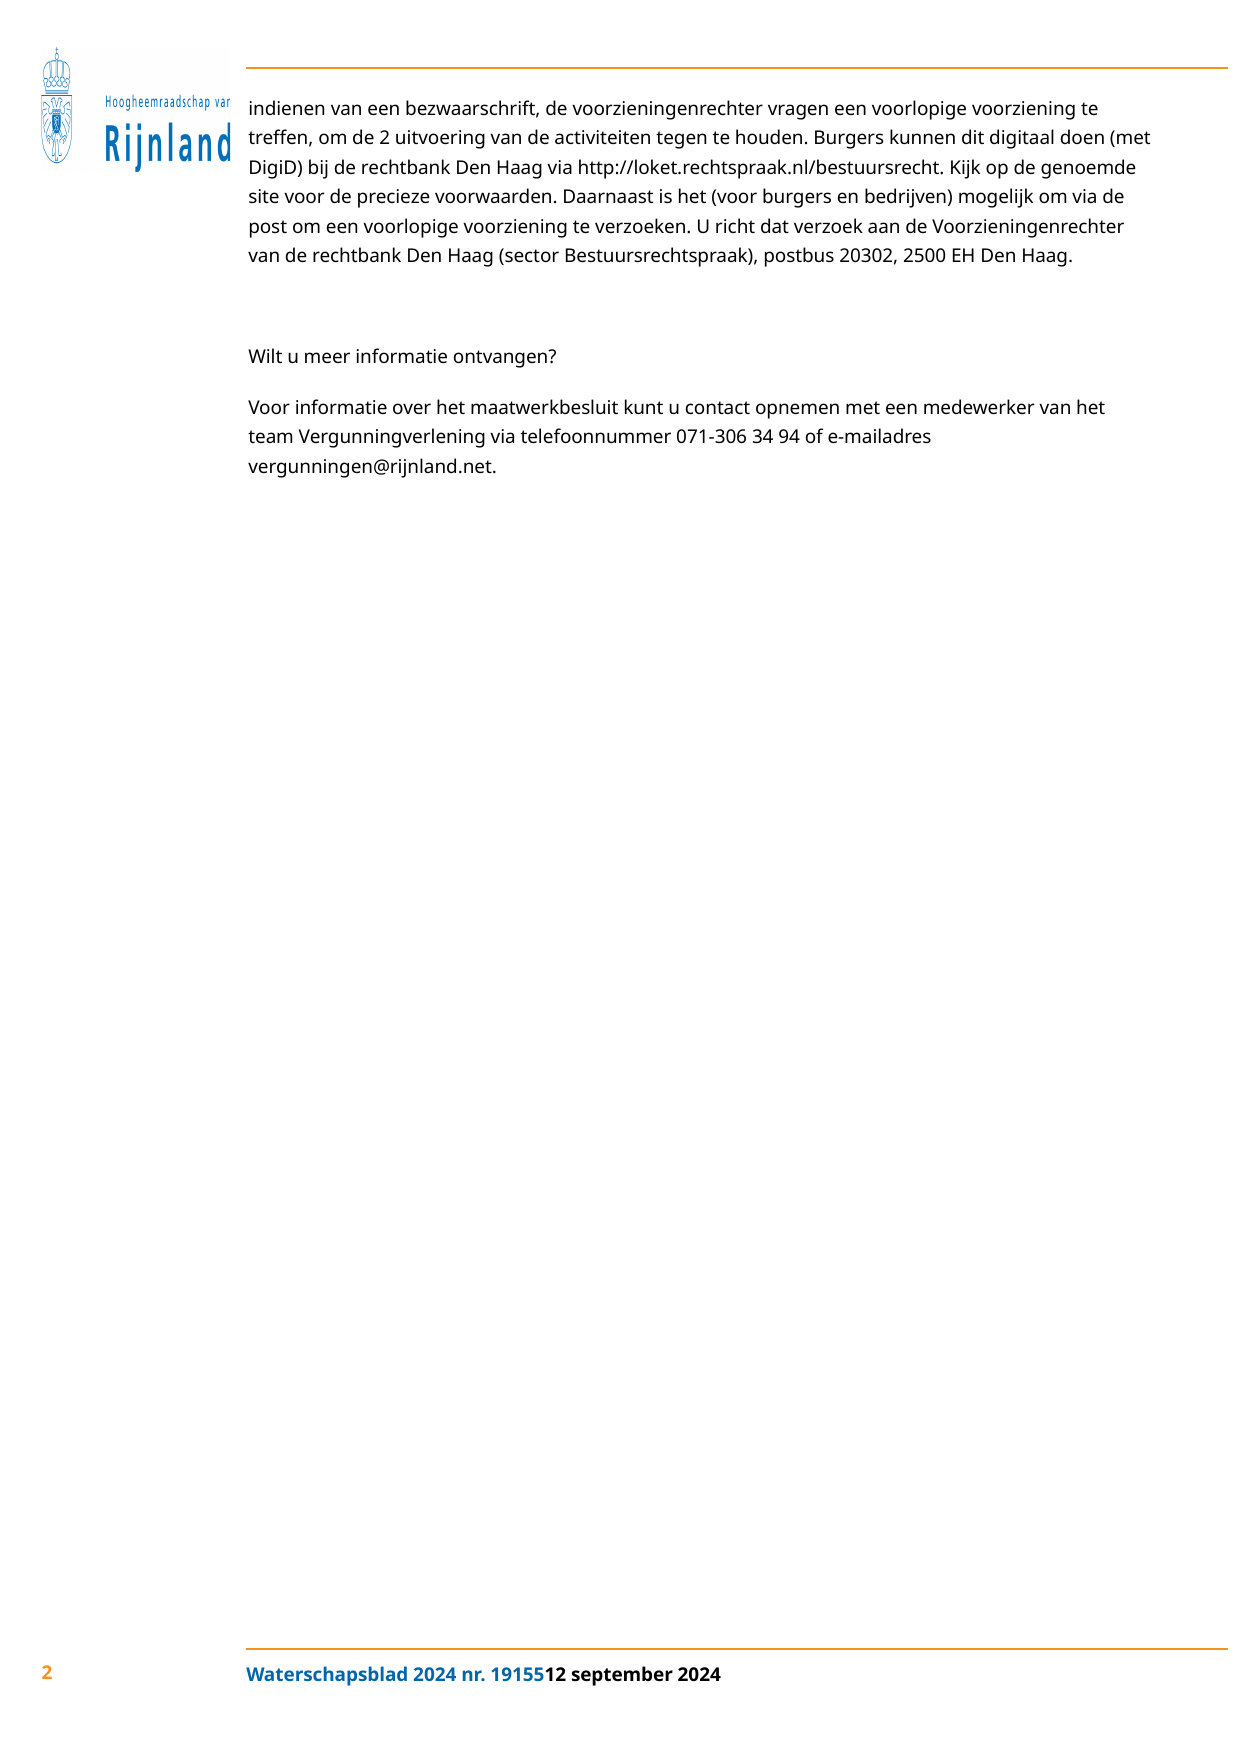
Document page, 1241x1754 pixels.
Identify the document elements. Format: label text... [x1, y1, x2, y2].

text indienen van een bezwaarschrift, de voorzieningenrechter vragen een voorlopige voorziening te treffen, om de 2 uitvoering van de activiteiten tegen te houden. Burgers kunnen dit digitaal doen (met DigiD) bij de rechtbank Den Haag via http://loket.rechtspraak.nl/bestuursrecht. Kijk op de genoemde site voor de precieze voorwaarden. Daarnaast is het (voor burgers en bedrijven) mogelijk om via de post om een voorlopige voorziening te verzoeken. U richt dat verzoek aan de Voorzieningenrechter van de rechtbank Den Haag (sector Bestuursrechtspraak), postbus 20302, 2500 EH Den Haag. [248, 95, 1152, 268]
text Voor informatie over het maatwerkbesluit kunt u contact opnemen met een medewerker van het team Vergunningverlening via telefoonnummer 071-306 34 94 of e-mailadres vergunningen@rijnland.net. [248, 394, 1152, 479]
text Wilt u meer informatie ontvangen? [248, 343, 1152, 369]
picture [41, 47, 231, 172]
